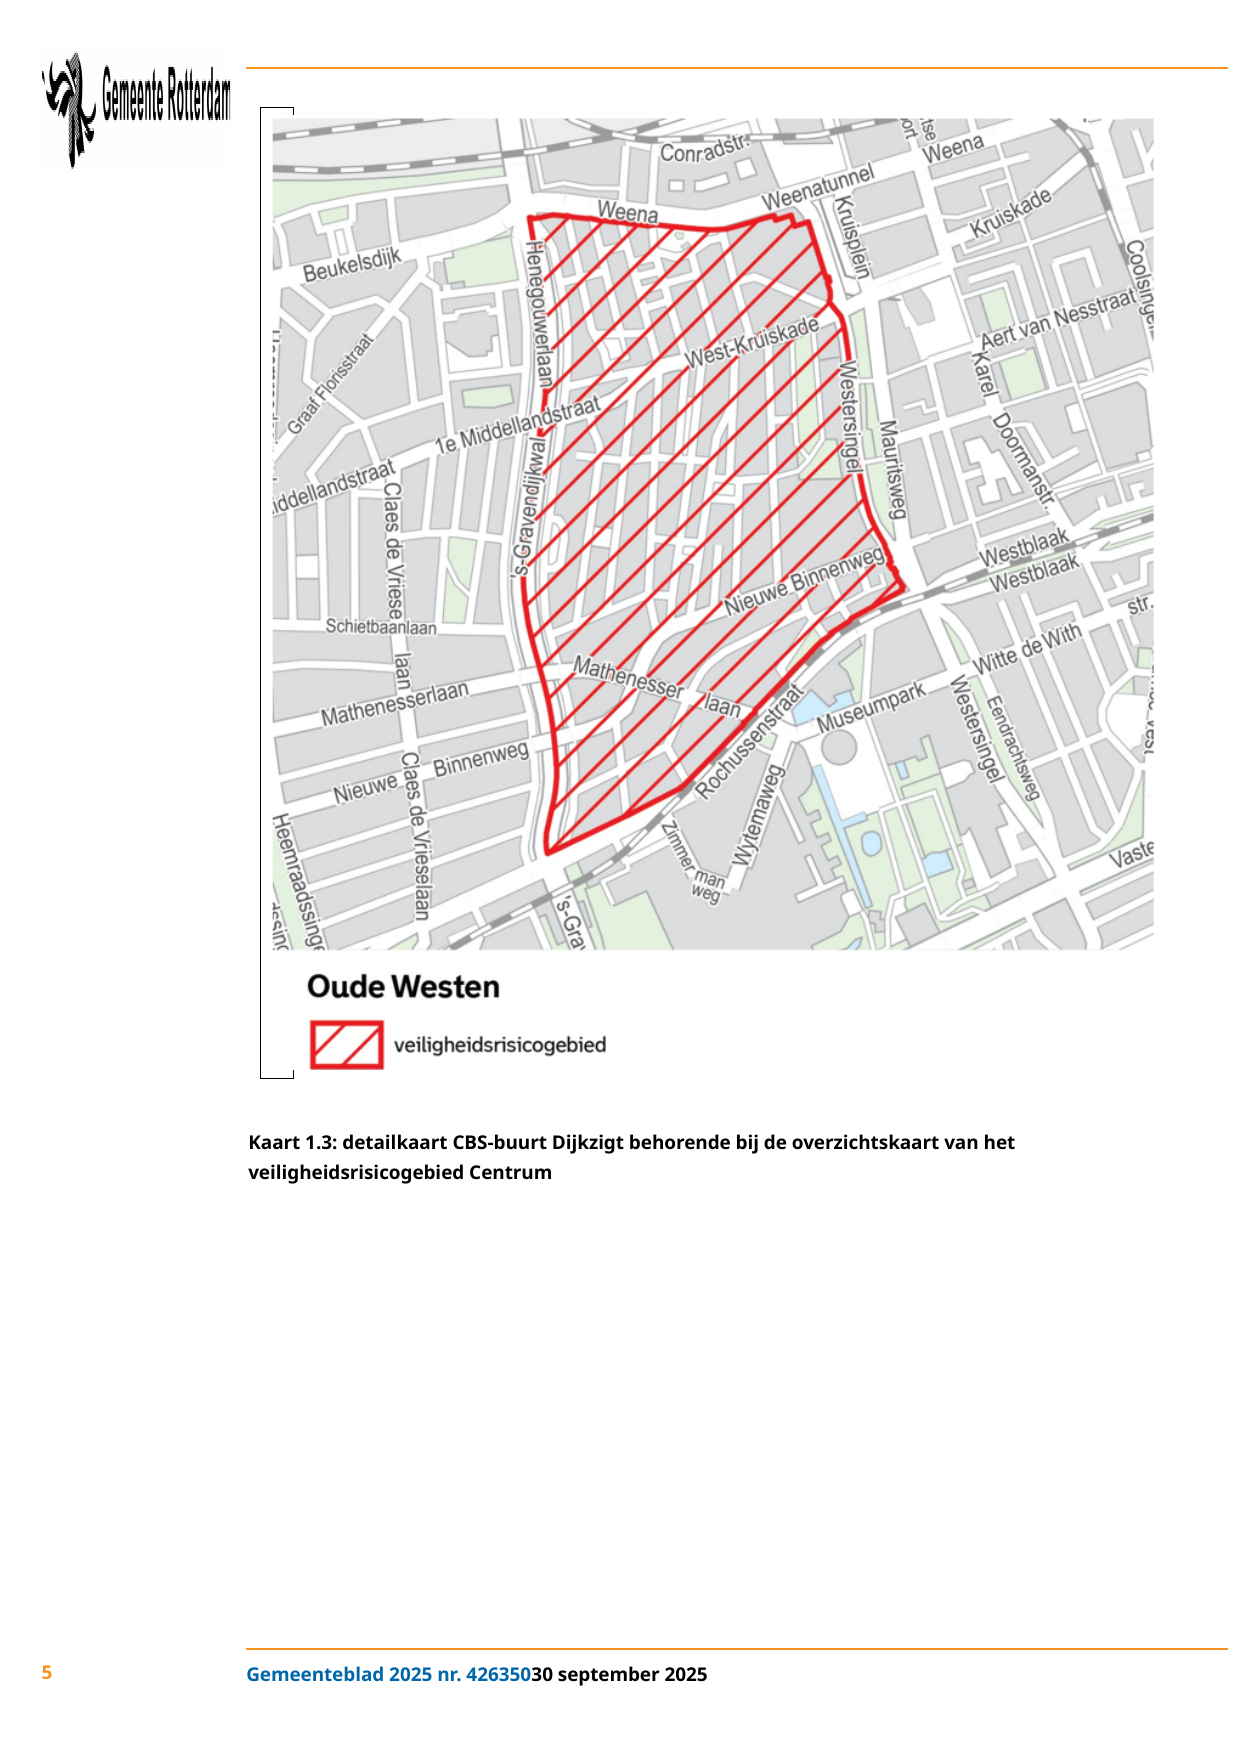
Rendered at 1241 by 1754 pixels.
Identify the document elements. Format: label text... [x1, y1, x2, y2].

picture [41, 47, 231, 172]
picture [268, 115, 1155, 1070]
text Kaart 1.3: detailkaart CBS-buurt Dijkzigt behorende bij de overzichtskaart van het veiligheidsrisicogebied Centrum [248, 1129, 1152, 1184]
